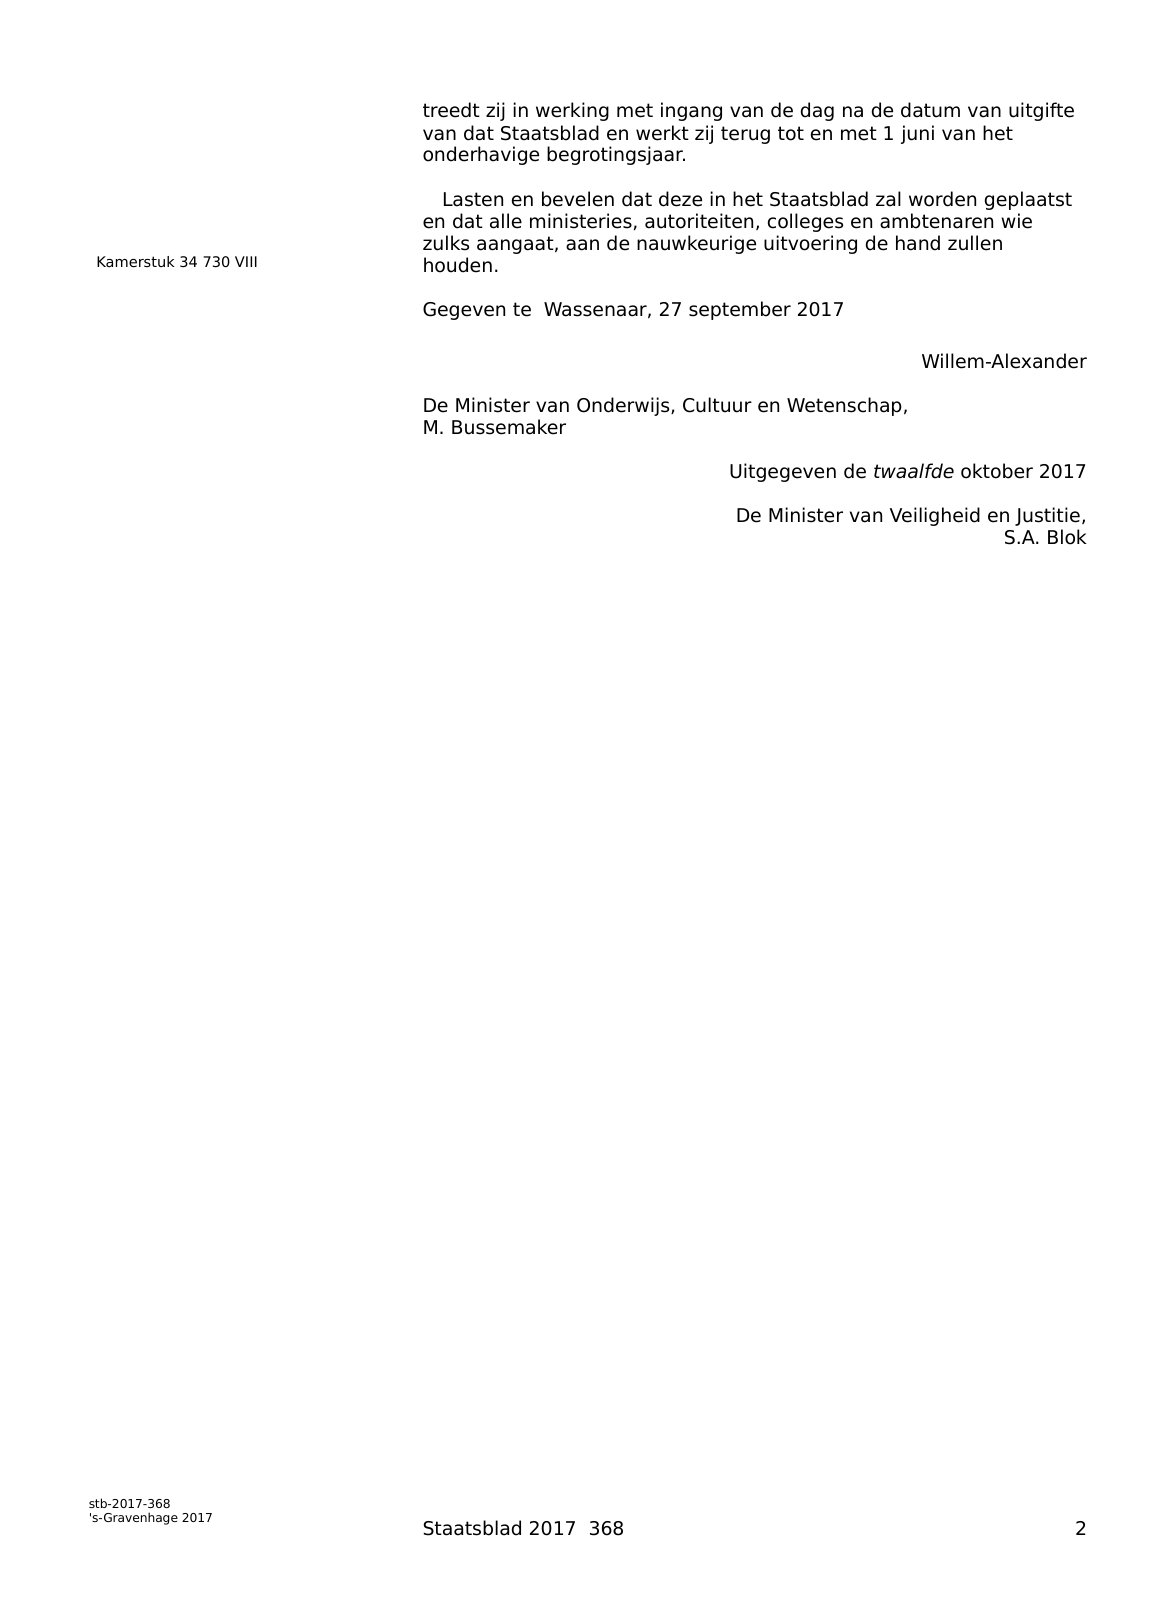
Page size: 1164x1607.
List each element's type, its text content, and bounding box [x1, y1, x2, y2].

text stb-2017-368 [88, 1497, 323, 1511]
text Kamerstuk 34 730 VIII [77, 253, 396, 270]
text Lasten en bevelen dat deze in het Staatsblad zal worden geplaatst en dat alle ministeries, autoriteiten, colleges en ambtenaren wie zulks aangaat, aan de nauwkeurige uitvoering de hand zullen houden. [422, 188, 1087, 276]
text De Minister van Veiligheid en Justitie, S.A. Blok [422, 505, 1087, 549]
text Gegeven te Wassenaar, 27 september 2017 [422, 299, 1087, 321]
text Uitgegeven de twaalfde oktober 2017 [422, 461, 1087, 483]
text treedt zij in werking met ingang van de dag na de datum van uitgifte van dat Staatsblad en werkt zij terug tot en met 1 juni van het onderhavige begrotingsjaar. [422, 100, 1087, 166]
text 's-Gravenhage 2017 [88, 1511, 323, 1525]
text De Minister van Onderwijs, Cultuur en Wetenschap, M. Bussemaker [422, 395, 1087, 439]
text Willem-Alexander [422, 351, 1087, 373]
